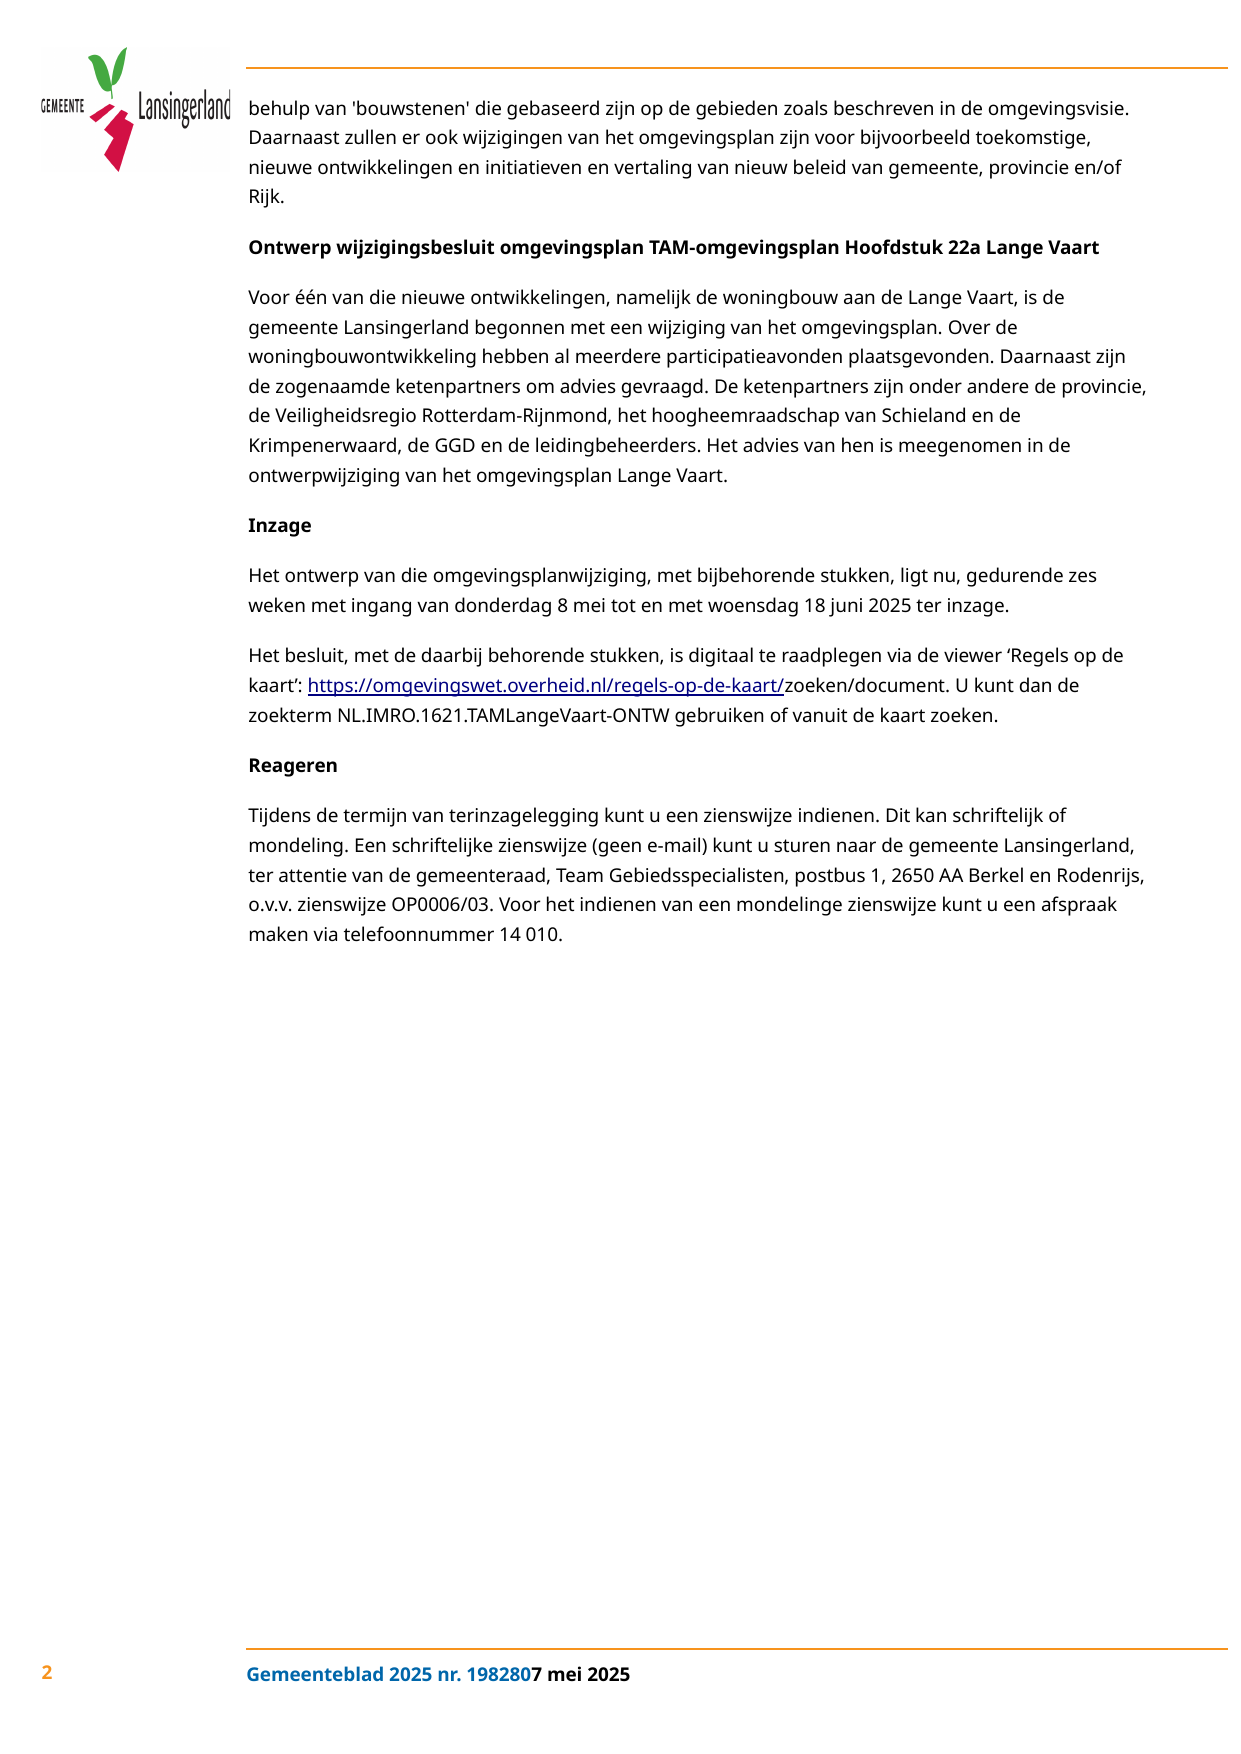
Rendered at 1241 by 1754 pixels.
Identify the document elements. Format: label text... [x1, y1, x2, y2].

text Reageren [248, 752, 1152, 778]
text Het besluit, met de daarbij behorende stukken, is digitaal te raadplegen via de viewer ‘Regels op de kaart’: https://omgevingswet.overheid.nl/regels-op-de-kaart/zoeken/document. U kunt dan de zoekterm NL.IMRO.1621.TAMLangeVaart-ONTW gebruiken of vanuit de kaart zoeken. [248, 643, 1152, 728]
text Het ontwerp van die omgevingsplanwijziging, met bijbehorende stukken, ligt nu, gedurende zes weken met ingang van donderdag 8 mei tot en met woensdag 18 juni 2025 ter inzage. [248, 563, 1152, 618]
text Voor één van die nieuwe ontwikkelingen, namelijk de woningbouw aan de Lange Vaart, is de gemeente Lansingerland begonnen met een wijziging van het omgevingsplan. Over de woningbouwontwikkeling hebben al meerdere participatieavonden plaatsgevonden. Daarnaast zijn de zogenaamde ketenpartners om advies gevraagd. De ketenpartners zijn onder andere de provincie, de Veiligheidsregio Rotterdam-Rijnmond, het hoogheemraadschap van Schieland en de Krimpenerwaard, de GGD en de leidingbeheerders. Het advies van hen is meegenomen in de ontwerpwijziging van het omgevingsplan Lange Vaart. [248, 284, 1152, 488]
picture [41, 47, 231, 172]
text Tijdens de termijn van terinzagelegging kunt u een zienswijze indienen. Dit kan schriftelijk of mondeling. Een schriftelijke zienswijze (geen e-mail) kunt u sturen naar de gemeente Lansingerland, ter attentie van de gemeenteraad, Team Gebiedsspecialisten, postbus 1, 2650 AA Berkel en Rodenrijs, o.v.v. zienswijze OP0006/03. Voor het indienen van een mondelinge zienswijze kunt u een afspraak maken via telefoonnummer 14 010. [248, 803, 1152, 947]
text Inzage [248, 512, 1152, 538]
text Ontwerp wijzigingsbesluit omgevingsplan TAM-omgevingsplan Hoofdstuk 22a Lange Vaart [248, 234, 1152, 260]
text behulp van 'bouwstenen' die gebaseerd zijn op de gebieden zoals beschreven in de omgevingsvisie. Daarnaast zullen er ook wijzigingen van het omgevingsplan zijn voor bijvoorbeeld toekomstige, nieuwe ontwikkelingen en initiatieven en vertaling van nieuw beleid van gemeente, provincie en/of Rijk. [248, 95, 1152, 209]
